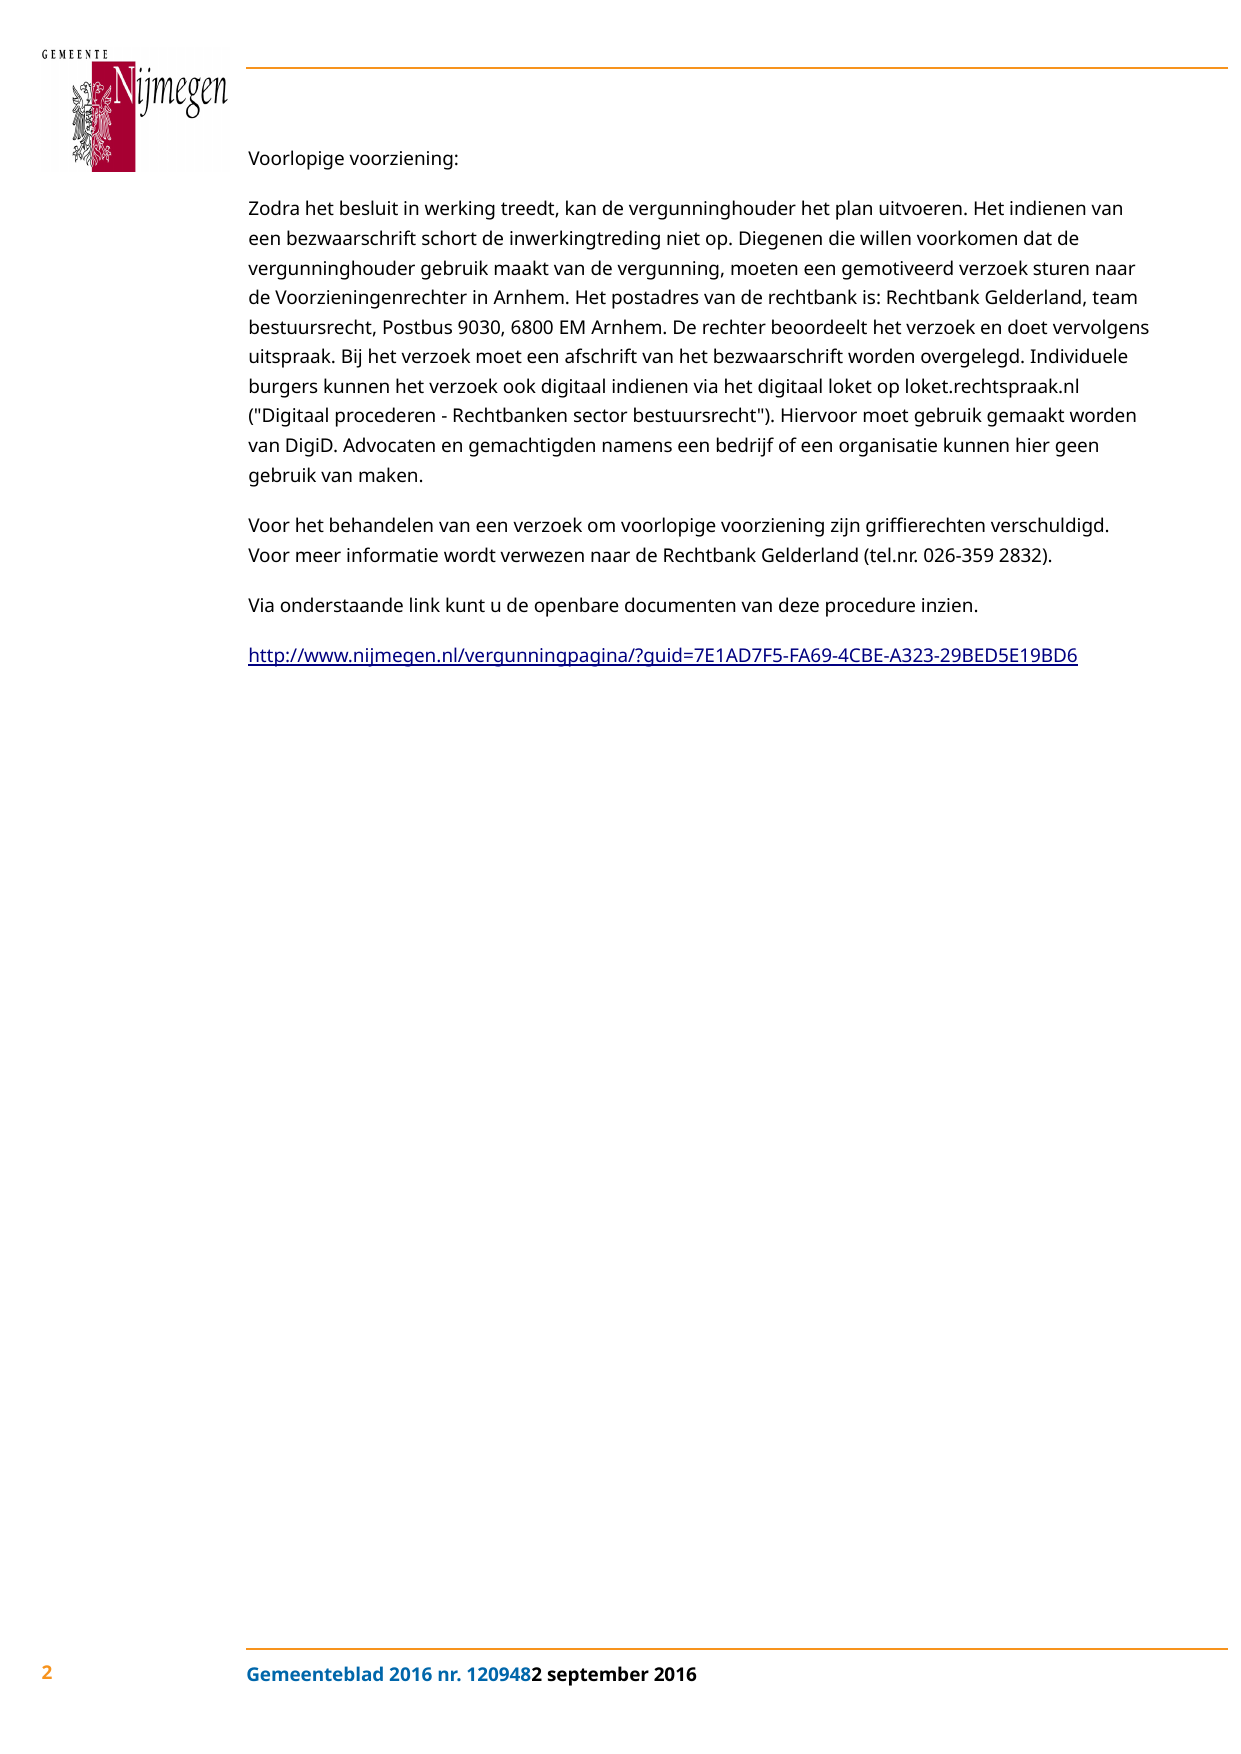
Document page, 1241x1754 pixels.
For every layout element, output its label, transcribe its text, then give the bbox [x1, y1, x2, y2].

text Voorlopige voorziening: [248, 145, 1152, 171]
text Voor het behandelen van een verzoek om voorlopige voorziening zijn griffierechten verschuldigd. Voor meer informatie wordt verwezen naar de Rechtbank Gelderland (tel.nr. 026-359 2832). [248, 512, 1152, 568]
text Via onderstaande link kunt u de openbare documenten van deze procedure inzien. [248, 592, 1152, 618]
text Zodra het besluit in werking treedt, kan de vergunninghouder het plan uitvoeren. Het indienen van een bezwaarschrift schort de inwerkingtreding niet op. Diegenen die willen voorkomen dat de vergunninghouder gebruik maakt van de vergunning, moeten een gemotiveerd verzoek sturen naar de Voorzieningenrechter in Arnhem. Het postadres van de rechtbank is: Rechtbank Gelderland, team bestuursrecht, Postbus 9030, 6800 EM Arnhem. De rechter beoordeelt het verzoek en doet vervolgens uitspraak. Bij het verzoek moet een afschrift van het bezwaarschrift worden overgelegd. Individuele burgers kunnen het verzoek ook digitaal indienen via het digitaal loket op loket.rechtspraak.nl ("Digitaal procederen - Rechtbanken sector bestuursrecht"). Hiervoor moet gebruik gemaakt worden van DigiD. Advocaten en gemachtigden namens een bedrijf of een organisatie kunnen hier geen gebruik van maken. [248, 196, 1152, 488]
text http://www.nijmegen.nl/vergunningpagina/?guid=7E1AD7F5-FA69-4CBE-A323-29BED5E19BD6 [248, 643, 1152, 668]
picture [41, 47, 231, 172]
